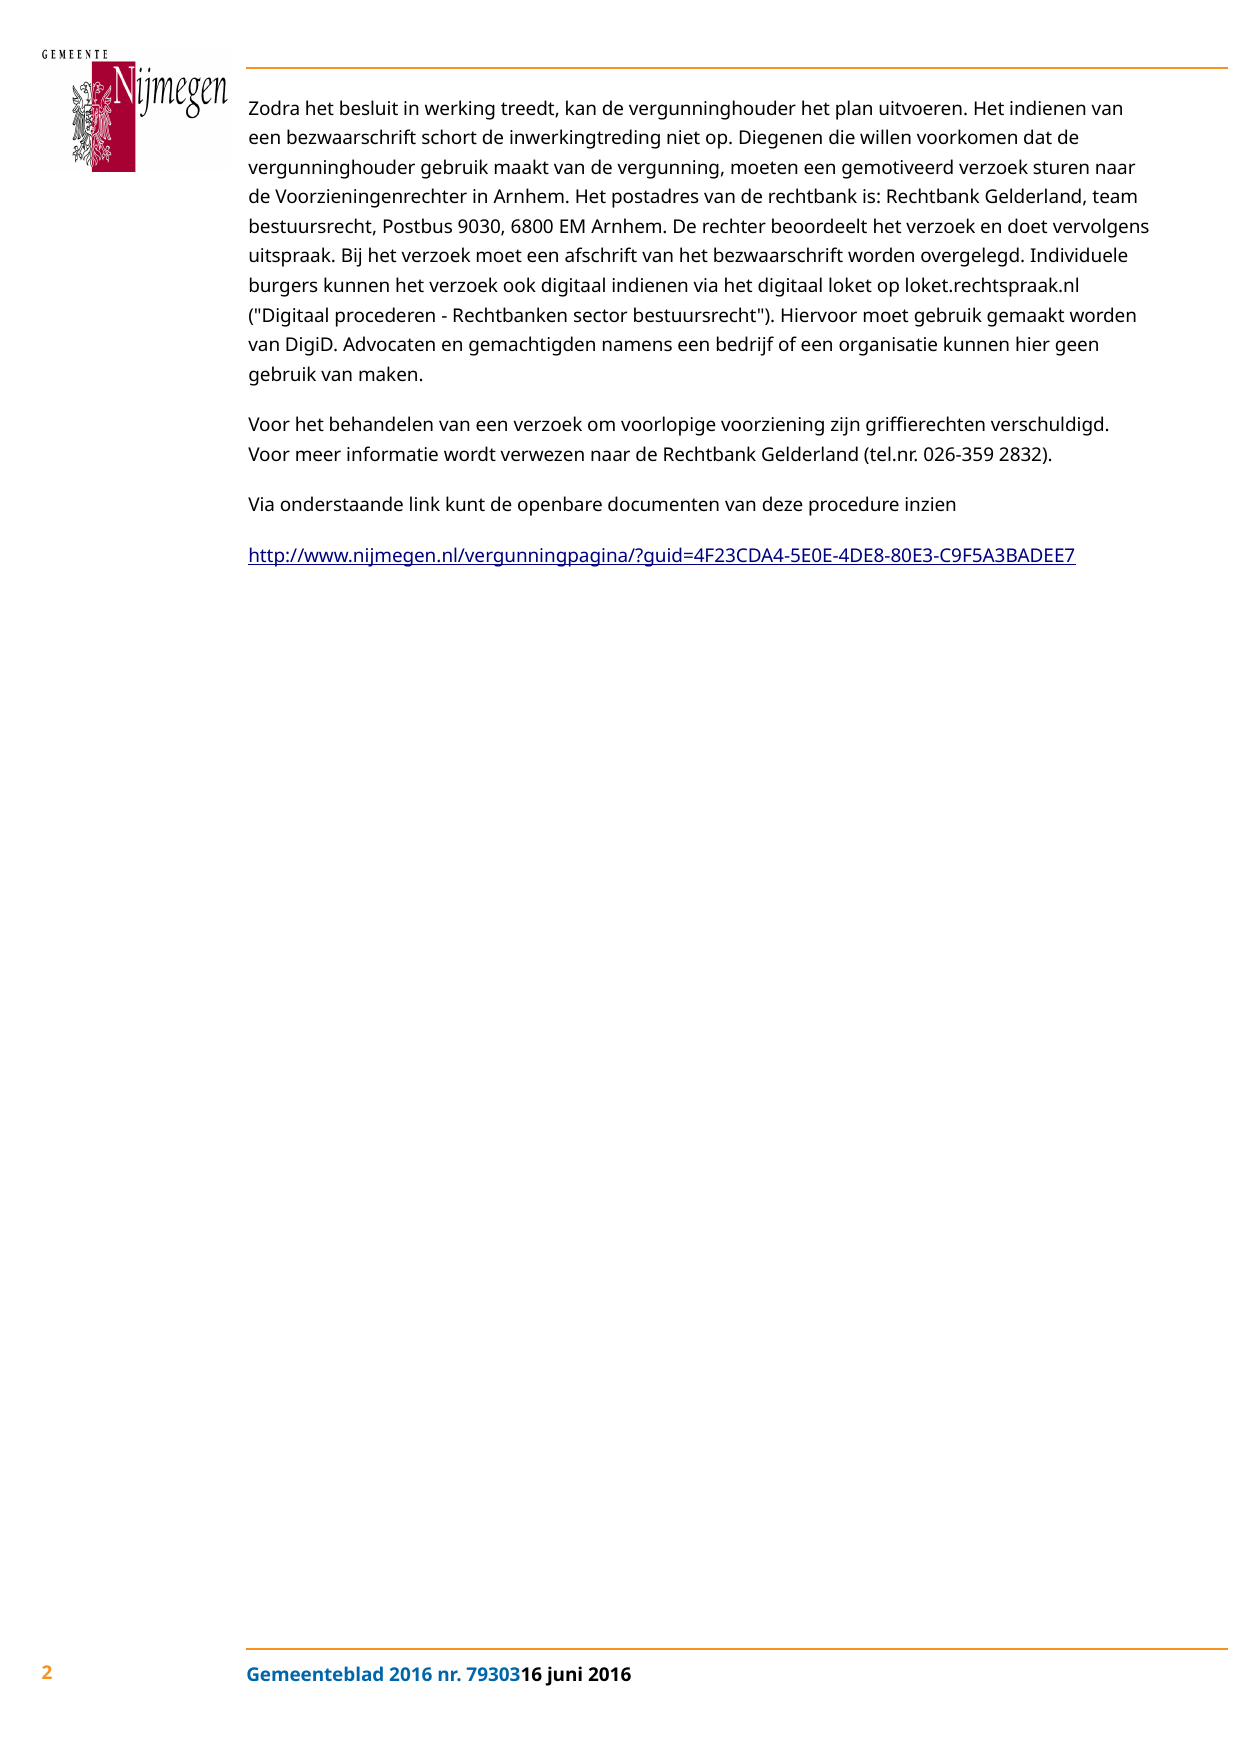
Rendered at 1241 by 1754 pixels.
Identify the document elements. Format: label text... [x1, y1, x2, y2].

picture [41, 47, 231, 172]
text Via onderstaande link kunt de openbare documenten van deze procedure inzien [248, 491, 1152, 517]
text http://www.nijmegen.nl/vergunningpagina/?guid=4F23CDA4-5E0E-4DE8-80E3-C9F5A3BADEE7 [248, 542, 1152, 568]
text Zodra het besluit in werking treedt, kan de vergunninghouder het plan uitvoeren. Het indienen van een bezwaarschrift schort de inwerkingtreding niet op. Diegenen die willen voorkomen dat de vergunninghouder gebruik maakt van de vergunning, moeten een gemotiveerd verzoek sturen naar de Voorzieningenrechter in Arnhem. Het postadres van de rechtbank is: Rechtbank Gelderland, team bestuursrecht, Postbus 9030, 6800 EM Arnhem. De rechter beoordeelt het verzoek en doet vervolgens uitspraak. Bij het verzoek moet een afschrift van het bezwaarschrift worden overgelegd. Individuele burgers kunnen het verzoek ook digitaal indienen via het digitaal loket op loket.rechtspraak.nl ("Digitaal procederen - Rechtbanken sector bestuursrecht"). Hiervoor moet gebruik gemaakt worden van DigiD. Advocaten en gemachtigden namens een bedrijf of een organisatie kunnen hier geen gebruik van maken. [248, 95, 1152, 387]
text Voor het behandelen van een verzoek om voorlopige voorziening zijn griffierechten verschuldigd. Voor meer informatie wordt verwezen naar de Rechtbank Gelderland (tel.nr. 026-359 2832). [248, 411, 1152, 467]
